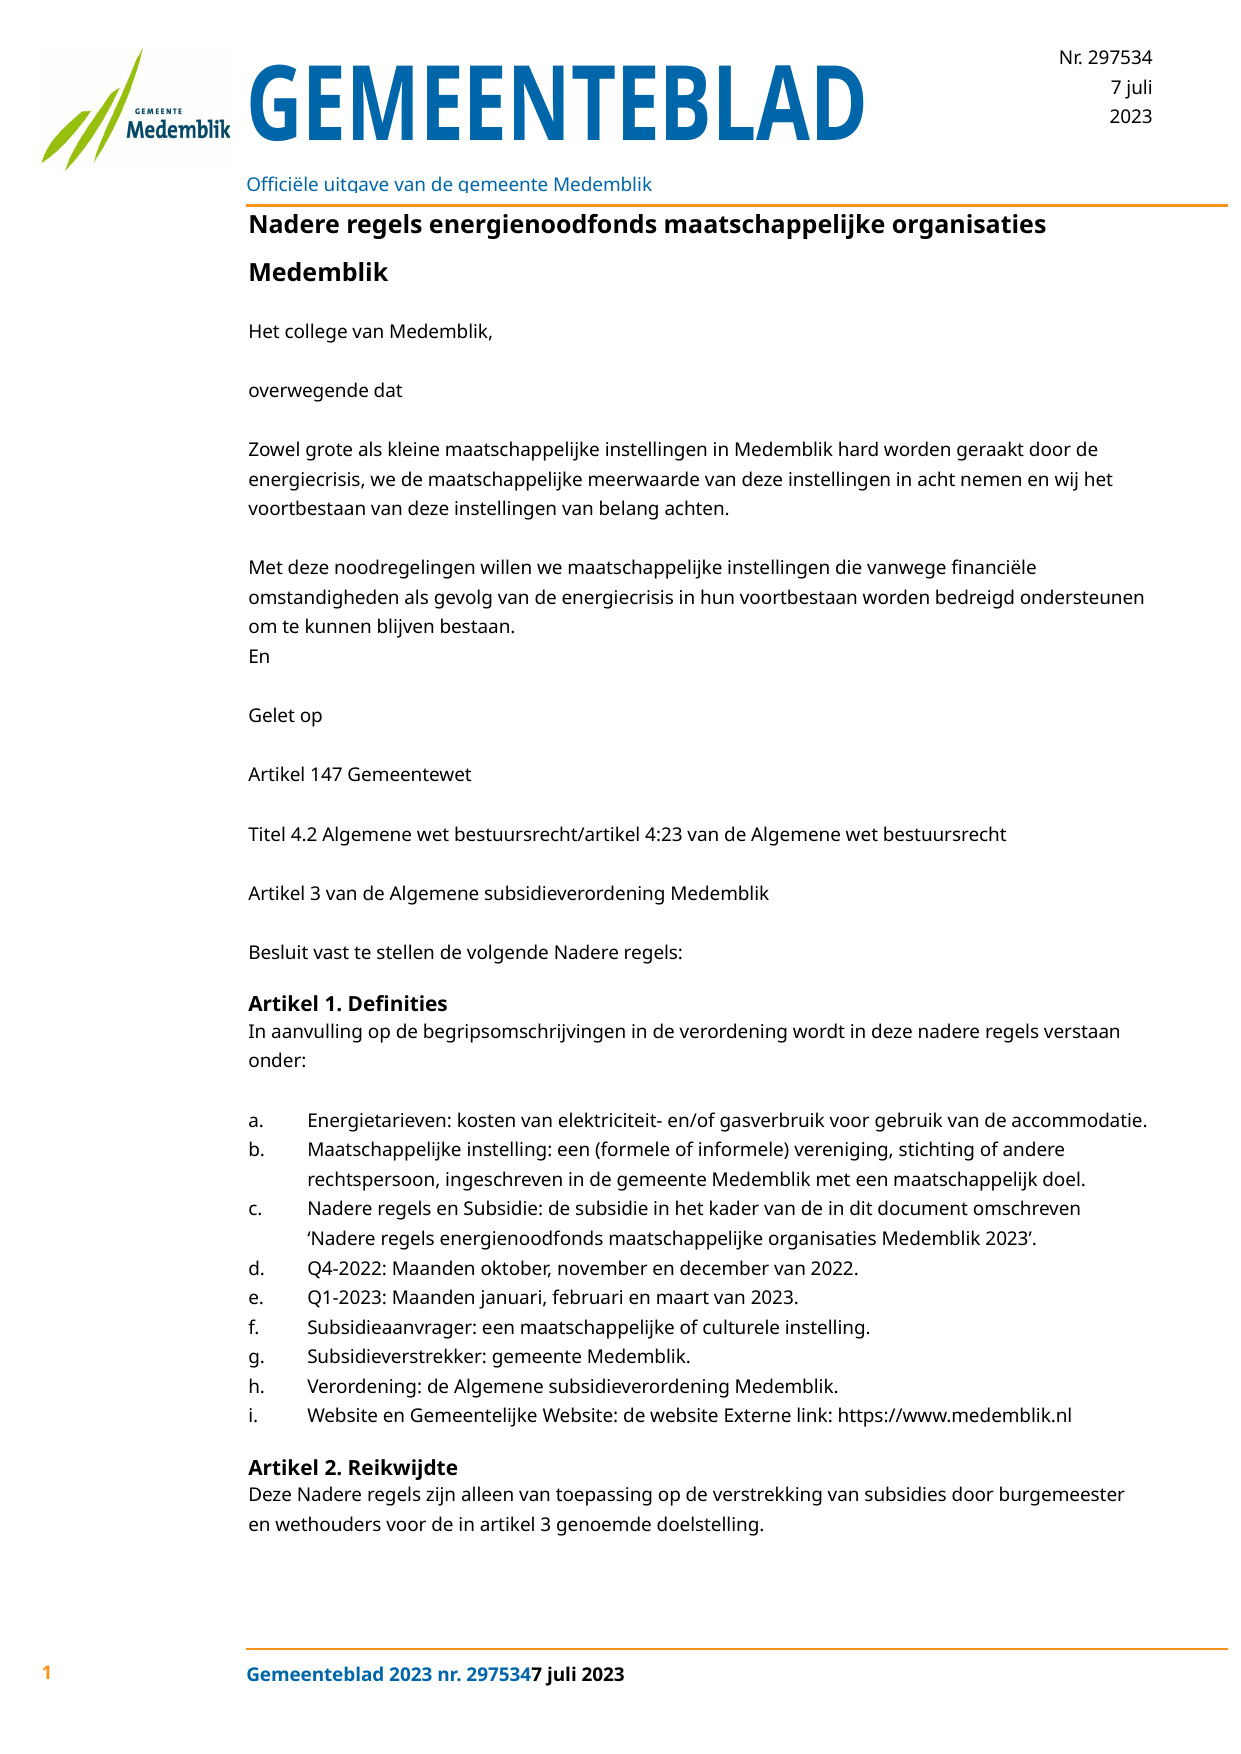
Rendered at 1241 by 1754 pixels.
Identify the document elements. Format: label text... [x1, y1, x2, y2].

text Nadere regels energienoodfonds maatschappelijke organisaties Medemblik [248, 207, 1152, 288]
list Subsidieverstrekker: gemeente Medemblik. [248, 1343, 1152, 1369]
text Artikel 3 van de Algemene subsidieverordening Medemblik [248, 880, 1152, 906]
text Artikel 147 Gemeentewet [248, 762, 1152, 787]
list Nadere regels en Subsidie: de subsidie in het kader van de in dit document omschreven ‘Nadere regels energienoodfonds maatschappelijke organisaties Medemblik 2023’. [248, 1196, 1152, 1251]
list Website en Gemeentelijke Website: de website Externe link: https://www.medemblik.nl [248, 1403, 1152, 1428]
text Gelet op [248, 702, 1152, 728]
list Maatschappelijke instelling: een (formele of informele) vereniging, stichting of andere rechtspersoon, ingeschreven in de gemeente Medemblik met een maatschappelijk doel. [248, 1136, 1152, 1192]
picture [41, 47, 231, 172]
list Q1-2023: Maanden januari, februari en maart van 2023. [248, 1284, 1152, 1310]
text Titel 4.2 Algemene wet bestuursrecht/artikel 4:23 van de Algemene wet bestuursrecht [248, 821, 1152, 847]
list Energietarieven: kosten van elektriciteit- en/of gasverbruik voor gebruik van de accommodatie. [248, 1107, 1152, 1132]
text In aanvulling op de begripsomschrijvingen in de verordening wordt in deze nadere regels verstaan onder: [248, 1018, 1152, 1073]
list Subsidieaanvrager: een maatschappelijke of culturele instelling. [248, 1314, 1152, 1339]
text Deze Nadere regels zijn alleen van toepassing op de verstrekking van subsidies door burgemeester en wethouders voor de in artikel 3 genoemde doelstelling. [248, 1481, 1152, 1537]
text Besluit vast te stellen de volgende Nadere regels: [248, 939, 1152, 965]
text Zowel grote als kleine maatschappelijke instellingen in Medemblik hard worden geraakt door de energiecrisis, we de maatschappelijke meerwaarde van deze instellingen in acht nemen en wij het voortbestaan van deze instellingen van belang achten. [248, 436, 1152, 521]
text overwegende dat [248, 377, 1152, 403]
text En [248, 643, 1152, 669]
text Artikel 1. Definities [248, 989, 1152, 1018]
list Q4-2022: Maanden oktober, november en december van 2022. [248, 1255, 1152, 1280]
text Met deze noodregelingen willen we maatschappelijke instellingen die vanwege financiële omstandigheden als gevolg van de energiecrisis in hun voortbestaan worden bedreigd ondersteunen om te kunnen blijven bestaan. [248, 554, 1152, 639]
list Verordening: de Algemene subsidieverordening Medemblik. [248, 1373, 1152, 1399]
text Het college van Medemblik, [248, 318, 1152, 344]
text Artikel 2. Reikwijdte [248, 1453, 1152, 1481]
